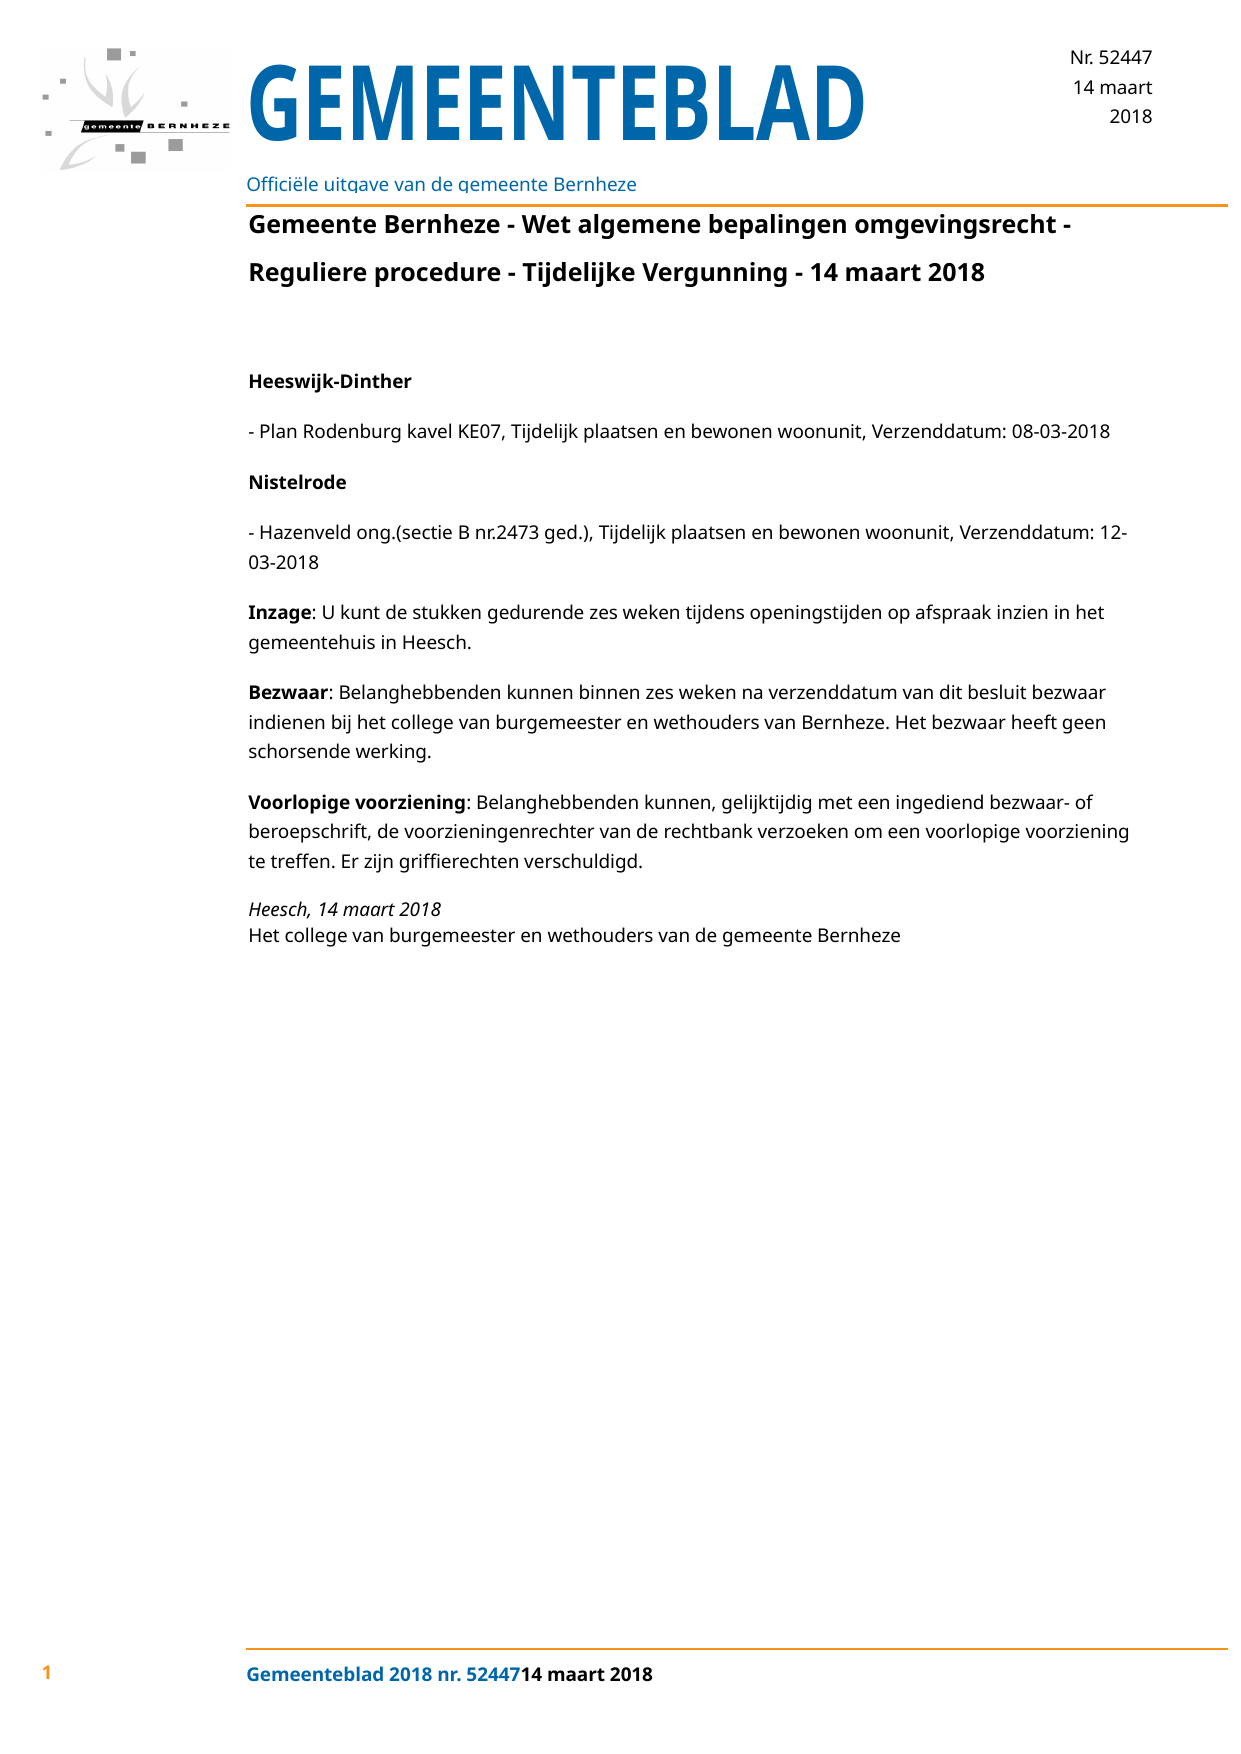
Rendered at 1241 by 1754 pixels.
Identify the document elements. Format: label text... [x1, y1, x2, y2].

picture [41, 47, 231, 172]
text Bezwaar: Belanghebbenden kunnen binnen zes weken na verzenddatum van dit besluit bezwaar indienen bij het college van burgemeester en wethouders van Bernheze. Het bezwaar heeft geen schorsende werking. [248, 679, 1152, 764]
text Gemeente Bernheze - Wet algemene bepalingen omgevingsrecht - Reguliere procedure - Tijdelijke Vergunning - 14 maart 2018 [248, 207, 1152, 288]
text Heeswijk-Dinther [248, 368, 1152, 394]
text - Hazenveld ong.(sectie B nr.2473 ged.), Tijdelijk plaatsen en bewonen woonunit, Verzenddatum: 12-03-2018 [248, 519, 1152, 575]
text Heesch, 14 maart 2018 [248, 896, 1152, 922]
text Inzage: U kunt de stukken gedurende zes weken tijdens openingstijden op afspraak inzien in het gemeentehuis in Heesch. [248, 599, 1152, 655]
text Nistelrode [248, 469, 1152, 495]
text - Plan Rodenburg kavel KE07, Tijdelijk plaatsen en bewonen woonunit, Verzenddatum: 08-03-2018 [248, 419, 1152, 444]
text Het college van burgemeester en wethouders van de gemeente Bernheze [248, 922, 1152, 948]
text Voorlopige voorziening: Belanghebbenden kunnen, gelijktijdig met een ingediend bezwaar- of beroepschrift, de voorzieningenrechter van de rechtbank verzoeken om een voorlopige voorziening te treffen. Er zijn griffierechten verschuldigd. [248, 789, 1152, 874]
